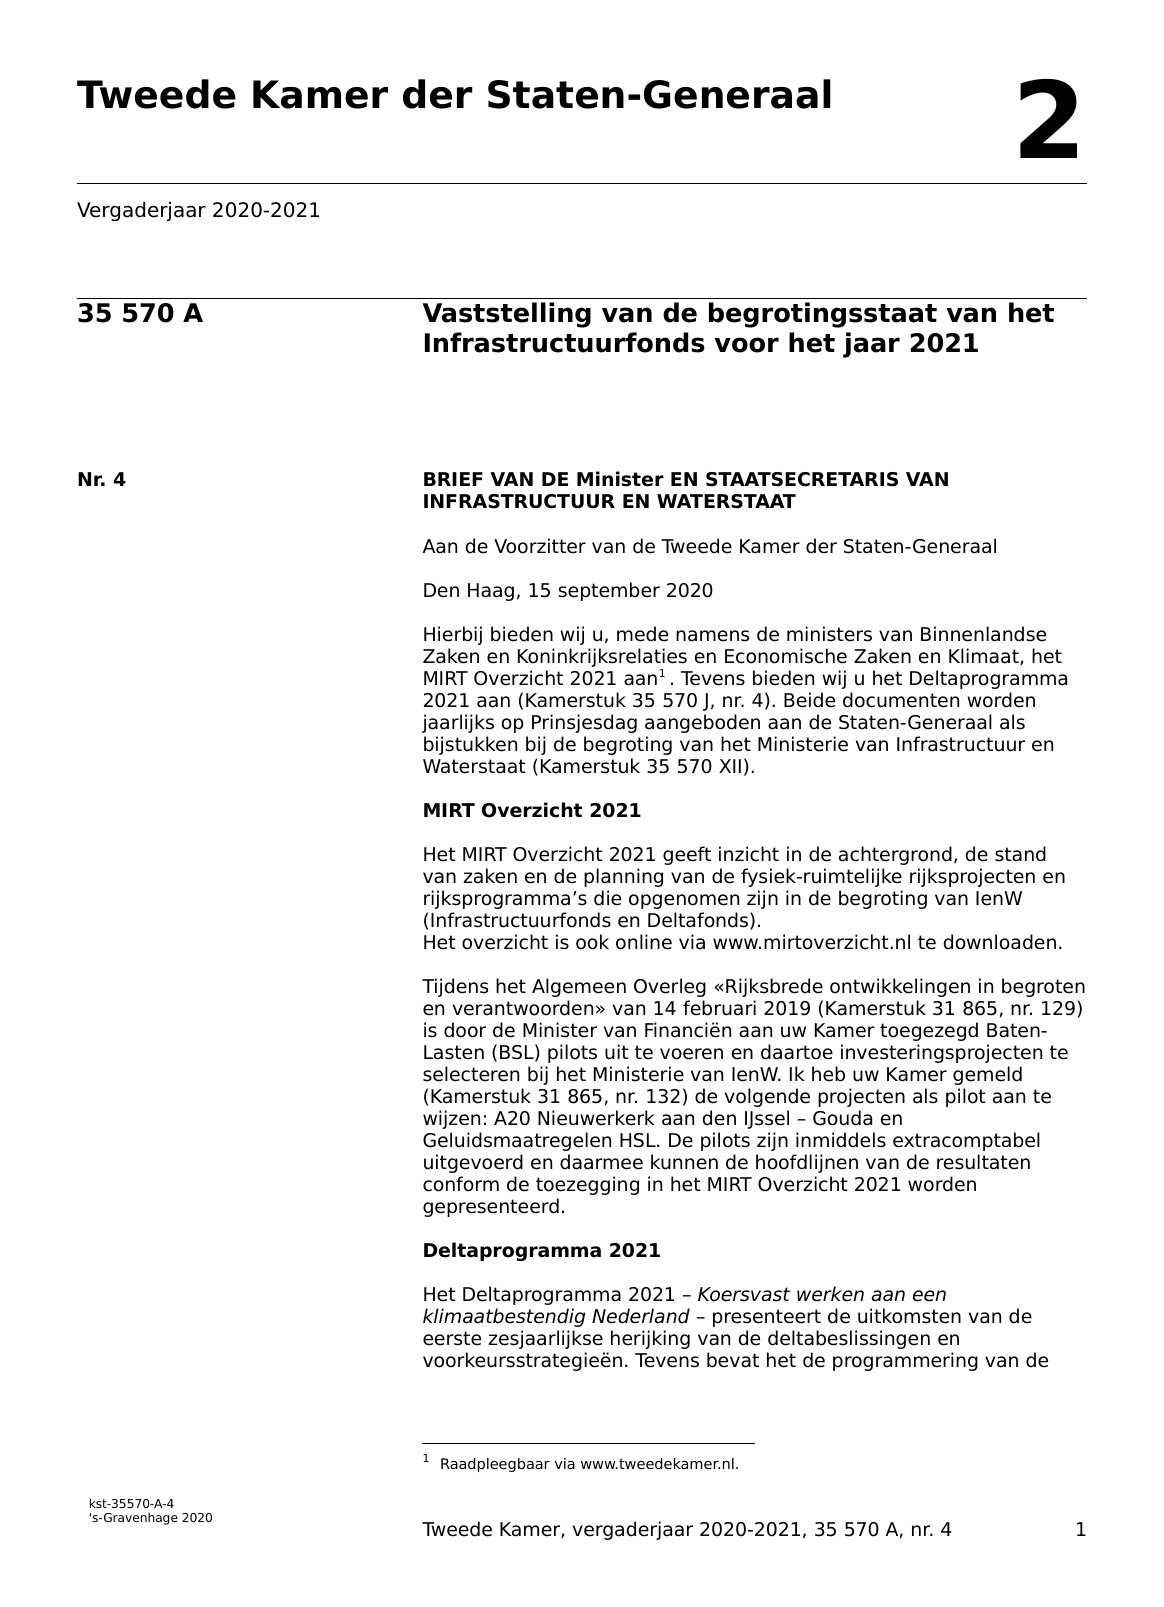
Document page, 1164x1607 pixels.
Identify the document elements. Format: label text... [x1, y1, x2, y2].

table_header Tweede Kamer der Staten-Generaal [77, 59, 886, 183]
text Het MIRT Overzicht 2021 geeft inzicht in de achtergrond, de stand van zaken en de planning van de fysiek-ruimtelijke rijksprojecten en rijksprogramma’s die opgenomen zijn in de begroting van IenW (Infrastructuurfonds en Deltafonds). [422, 844, 1087, 932]
subtitle Nr. 4 BRIEF VAN DE Minister EN STAATSECRETARIS VAN INFRASTRUCTUUR EN WATERSTAAT [77, 469, 1087, 513]
text Hierbij bieden wij u, mede namens de ministers van Binnenlandse Zaken en Koninkrijksrelaties en Economische Zaken en Klimaat, het MIRT Overzicht 2021 aan. Tevens bieden wij u het Deltaprogramma 2021 aan (Kamerstuk 35 570 J, nr. 4). Beide documenten worden jaarlijks op Prinsjesdag aangeboden aan de Staten-Generaal als bijstukken bij de begroting van het Ministerie van Infrastructuur en Waterstaat (Kamerstuk 35 570 XII). [422, 624, 1087, 778]
text Aan de Voorzitter van de Tweede Kamer der Staten-Generaal [422, 536, 1087, 557]
text Raadpleegbaar via www.tweedekamer.nl. [422, 1452, 1087, 1474]
table_cell Vergaderjaar 2020-2021 [77, 184, 1087, 298]
text Het overzicht is ook online via www.mirtoverzicht.nl te downloaden. [422, 932, 1087, 954]
subtitle MIRT Overzicht 2021 [422, 800, 1087, 822]
subtitle Deltaprogramma 2021 [422, 1240, 1087, 1262]
text kst-35570-A-4 [88, 1497, 323, 1511]
subtitle 35 570 A Vaststelling van de begrotingsstaat van het Infrastructuurfonds voor het jaar 2021 [77, 299, 1087, 358]
text Tijdens het Algemeen Overleg «Rijksbrede ontwikkelingen in begroten en verantwoorden» van 14 februari 2019 (Kamerstuk 31 865, nr. 129) is door de Minister van Financiën aan uw Kamer toegezegd Baten-Lasten (BSL) pilots uit te voeren en daartoe investeringsprojecten te selecteren bij het Ministerie van IenW. Ik heb uw Kamer gemeld (Kamerstuk 31 865, nr. 132) de volgende projecten als pilot aan te wijzen: A20 Nieuwerkerk aan den IJssel – Gouda en Geluidsmaatregelen HSL. De pilots zijn inmiddels extracomptabel uitgevoerd en daarmee kunnen de hoofdlijnen van de resultaten conform de toezegging in het MIRT Overzicht 2021 worden gepresenteerd. [422, 976, 1087, 1218]
text Het Deltaprogramma 2021 – Koersvast werken aan een klimaatbestendig Nederland – presenteert de uitkomsten van de eerste zesjaarlijkse herijking van de deltabeslissingen en voorkeursstrategieën. Tevens bevat het de programmering van de [422, 1284, 1087, 1372]
text Den Haag, 15 september 2020 [422, 580, 1087, 602]
text 's-Gravenhage 2020 [88, 1511, 323, 1525]
table_header 2 [886, 59, 1087, 183]
